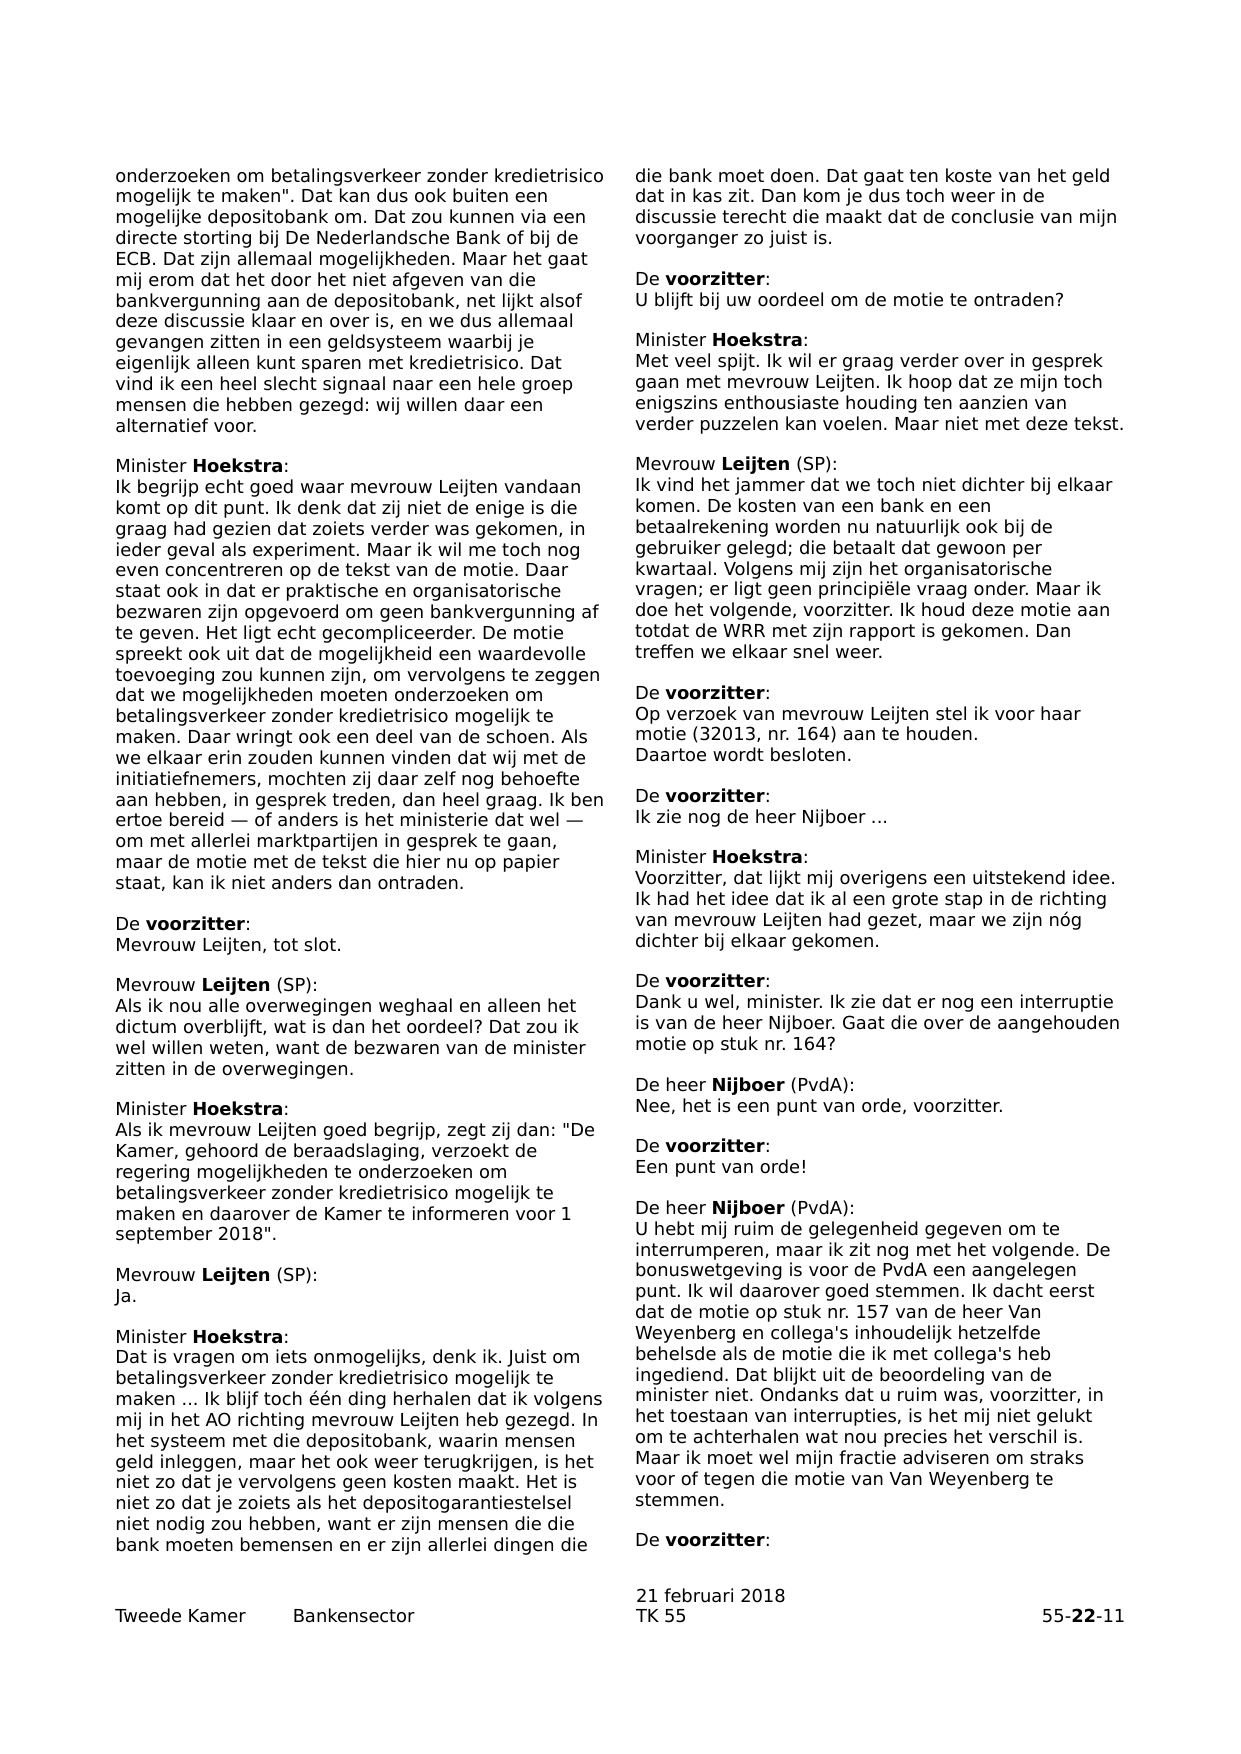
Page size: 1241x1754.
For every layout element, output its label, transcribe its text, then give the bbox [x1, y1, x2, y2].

text Dat is vragen om iets onmogelijks, denk ik. Juist om betalingsverkeer zonder kredietrisico mogelijk te maken ... Ik blijf toch één ding herhalen dat ik volgens mij in het AO richting mevrouw Leijten heb gezegd. In het systeem met die depositobank, waarin mensen geld inleggen, maar het ook weer terugkrijgen, is het niet zo dat je vervolgens geen kosten maakt. Het is niet zo dat je zoiets als het depositogarantiestelsel niet nodig zou hebben, want er zijn mensen die die bank moeten bemensen en er zijn allerlei dingen die [115, 1347, 605, 1556]
text Als ik nou alle overwegingen weghaal en alleen het dictum overblijft, wat is dan het oordeel? Dat zou ik wel willen weten, want de bezwaren van de minister zitten in de overwegingen. [115, 996, 605, 1079]
text Ik zie nog de heer Nijboer ... [635, 806, 1125, 827]
text U hebt mij ruim de gelegenheid gegeven om te interrumperen, maar ik zit nog met het volgende. De bonuswetgeving is voor de PvdA een aangelegen punt. Ik wil daarover goed stemmen. Ik dacht eerst dat de motie op stuk nr. 157 van de heer Van Weyenberg en collega's inhoudelijk hetzelfde behelsde als de motie die ik met collega's heb ingediend. Dat blijkt uit de beoordeling van de minister niet. Ondanks dat u ruim was, voorzitter, in het toestaan van interrupties, is het mij niet gelukt om te achterhalen wat nou precies het verschil is. Maar ik moet wel mijn fractie adviseren om straks voor of tegen die motie van Van Weyenberg te stemmen. [635, 1218, 1125, 1510]
text Minister Hoekstra: [115, 1326, 605, 1347]
text Minister Hoekstra: [115, 456, 605, 477]
text De heer Nijboer (PvdA): [635, 1198, 1125, 1218]
text De voorzitter: [635, 786, 1125, 806]
text Een punt van orde! [635, 1157, 1125, 1178]
text Ik begrijp echt goed waar mevrouw Leijten vandaan komt op dit punt. Ik denk dat zij niet de enige is die graag had gezien dat zoiets verder was gekomen, in ieder geval als experiment. Maar ik wil me toch nog even concentreren op de tekst van de motie. Daar staat ook in dat er praktische en organisatorische bezwaren zijn opgevoerd om geen bankvergunning af te geven. Het ligt echt gecompliceerder. De motie spreekt ook uit dat de mogelijkheid een waardevolle toevoeging zou kunnen zijn, om vervolgens te zeggen dat we mogelijkheden moeten onderzoeken om betalingsverkeer zonder kredietrisico mogelijk te maken. Daar wringt ook een deel van de schoen. Als we elkaar erin zouden kunnen vinden dat wij met de initiatiefnemers, mochten zij daar zelf nog behoefte aan hebben, in gesprek treden, dan heel graag. Ik ben ertoe bereid — of anders is het ministerie dat wel — om met allerlei marktpartijen in gesprek te gaan, maar de motie met de tekst die hier nu op papier staat, kan ik niet anders dan ontraden. [115, 477, 605, 893]
text De voorzitter: [115, 913, 605, 934]
text Ja. [115, 1286, 605, 1306]
text Op verzoek van mevrouw Leijten stel ik voor haar motie (32013, nr. 164) aan te houden. [635, 703, 1125, 745]
text onderzoeken om betalingsverkeer zonder kredietrisico mogelijk te maken". Dat kan dus ook buiten een mogelijke depositobank om. Dat zou kunnen via een directe storting bij De Nederlandsche Bank of bij de ECB. Dat zijn allemaal mogelijkheden. Maar het gaat mij erom dat het door het niet afgeven van die bankvergunning aan de depositobank, net lijkt alsof deze discussie klaar en over is, en we dus allemaal gevangen zitten in een geldsysteem waarbij je eigenlijk alleen kunt sparen met kredietrisico. Dat vind ik een heel slecht signaal naar een hele groep mensen die hebben gezegd: wij willen daar een alternatief voor. [115, 165, 605, 436]
text Voorzitter, dat lijkt mij overigens een uitstekend idee. Ik had het idee dat ik al een grote stap in de richting van mevrouw Leijten had gezet, maar we zijn nóg dichter bij elkaar gekomen. [635, 868, 1125, 951]
text De voorzitter: [635, 682, 1125, 703]
text U blijft bij uw oordeel om de motie te ontraden? [635, 289, 1125, 310]
text Als ik mevrouw Leijten goed begrijp, zegt zij dan: "De Kamer, gehoord de beraadslaging, verzoekt de regering mogelijkheden te onderzoeken om betalingsverkeer zonder kredietrisico mogelijk te maken en daarover de Kamer te informeren voor 1 september 2018". [115, 1120, 605, 1245]
text Dank u wel, minister. Ik zie dat er nog een interruptie is van de heer Nijboer. Gaat die over de aangehouden motie op stuk nr. 164? [635, 992, 1125, 1054]
text De voorzitter: [635, 1530, 1125, 1551]
text Mevrouw Leijten (SP): [115, 975, 605, 996]
text De voorzitter: [635, 1136, 1125, 1157]
text Ik vind het jammer dat we toch niet dichter bij elkaar komen. De kosten van een bank en een betaalrekening worden nu natuurlijk ook bij de gebruiker gelegd; die betaalt dat gewoon per kwartaal. Volgens mij zijn het organisatorische vragen; er ligt geen principiële vraag onder. Maar ik doe het volgende, voorzitter. Ik houd deze motie aan totdat de WRR met zijn rapport is gekomen. Dan treffen we elkaar snel weer. [635, 475, 1125, 662]
text Mevrouw Leijten (SP): [635, 454, 1125, 475]
text Mevrouw Leijten, tot slot. [115, 934, 605, 955]
text Minister Hoekstra: [635, 847, 1125, 868]
text Daartoe wordt besloten. [635, 745, 1125, 766]
text Nee, het is een punt van orde, voorzitter. [635, 1095, 1125, 1116]
text die bank moet doen. Dat gaat ten koste van het geld dat in kas zit. Dan kom je dus toch weer in de discussie terecht die maakt dat de conclusie van mijn voorganger zo juist is. [635, 165, 1125, 249]
text Minister Hoekstra: [635, 330, 1125, 351]
text De voorzitter: [635, 269, 1125, 289]
text Met veel spijt. Ik wil er graag verder over in gesprek gaan met mevrouw Leijten. Ik hoop dat ze mijn toch enigszins enthousiaste houding ten aanzien van verder puzzelen kan voelen. Maar niet met deze tekst. [635, 351, 1125, 434]
text Mevrouw Leijten (SP): [115, 1265, 605, 1286]
text De voorzitter: [635, 971, 1125, 992]
text De heer Nijboer (PvdA): [635, 1074, 1125, 1095]
text Minister Hoekstra: [115, 1099, 605, 1120]
